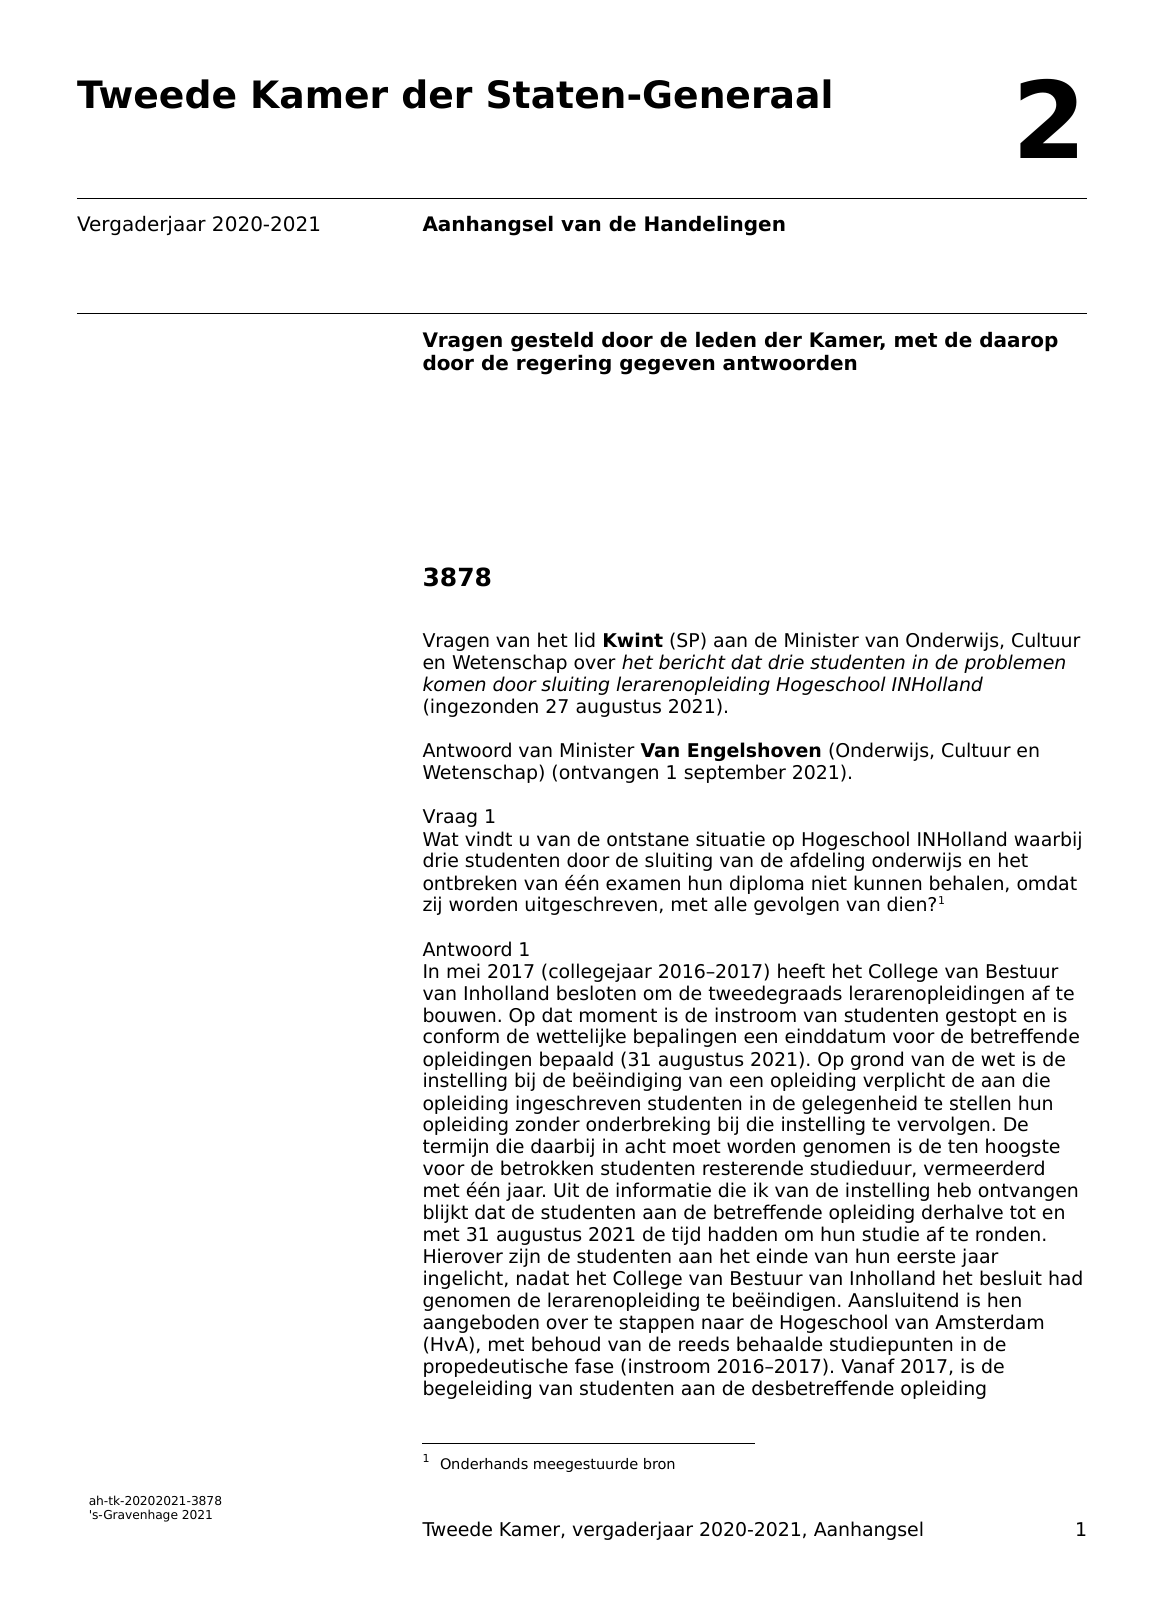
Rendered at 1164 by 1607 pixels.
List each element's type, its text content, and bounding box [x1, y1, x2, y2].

text Wat vindt u van de ontstane situatie op Hogeschool INHolland waarbij drie studenten door de sluiting van de afdeling onderwijs en het ontbreken van één examen hun diploma niet kunnen behalen, omdat zij worden uitgeschreven, met alle gevolgen van dien? [422, 828, 1087, 916]
table_header Tweede Kamer der Staten-Generaal [77, 59, 886, 198]
text Onderhands meegestuurde bron [422, 1452, 1087, 1474]
text Antwoord van Minister Van Engelshoven (Onderwijs, Cultuur en Wetenschap) (ontvangen 1 september 2021). [422, 740, 1087, 784]
text Vragen van het lid Kwint (SP) aan de Minister van Onderwijs, Cultuur en Wetenschap over het bericht dat drie studenten in de problemen komen door sluiting lerarenopleiding Hogeschool INHolland (ingezonden 27 augustus 2021). [422, 630, 1087, 718]
table_header 2 [886, 59, 1087, 198]
table_cell [77, 314, 422, 375]
text ah-tk-20202021-3878 [88, 1494, 323, 1508]
table_cell Vragen gesteld door de leden der Kamer, met de daarop door de regering gegeven antwoorden [422, 314, 1087, 375]
text 3878 [422, 563, 1087, 592]
text 's-Gravenhage 2021 [88, 1508, 323, 1522]
table_cell Aanhangsel van de Handelingen [422, 199, 1087, 313]
text Vraag 1 [422, 806, 1087, 828]
table_cell Vergaderjaar 2020-2021 [77, 199, 422, 313]
text Antwoord 1 [422, 938, 1087, 961]
text In mei 2017 (collegejaar 2016–2017) heeft het College van Bestuur van Inholland besloten om de tweedegraads lerarenopleidingen af te bouwen. Op dat moment is de instroom van studenten gestopt en is conform de wettelijke bepalingen een einddatum voor de betreffende opleidingen bepaald (31 augustus 2021). Op grond van de wet is de instelling bij de beëindiging van een opleiding verplicht de aan die opleiding ingeschreven studenten in de gelegenheid te stellen hun opleiding zonder onderbreking bij die instelling te vervolgen. De termijn die daarbij in acht moet worden genomen is de ten hoogste voor de betrokken studenten resterende studieduur, vermeerderd met één jaar. Uit de informatie die ik van de instelling heb ontvangen blijkt dat de studenten aan de betreffende opleiding derhalve tot en met 31 augustus 2021 de tijd hadden om hun studie af te ronden. Hierover zijn de studenten aan het einde van hun eerste jaar ingelicht, nadat het College van Bestuur van Inholland het besluit had genomen de lerarenopleiding te beëindigen. Aansluitend is hen aangeboden over te stappen naar de Hogeschool van Amsterdam (HvA), met behoud van de reeds behaalde studiepunten in de propedeutische fase (instroom 2016–2017). Vanaf 2017, is de begeleiding van studenten aan de desbetreffende opleiding [422, 961, 1087, 1400]
